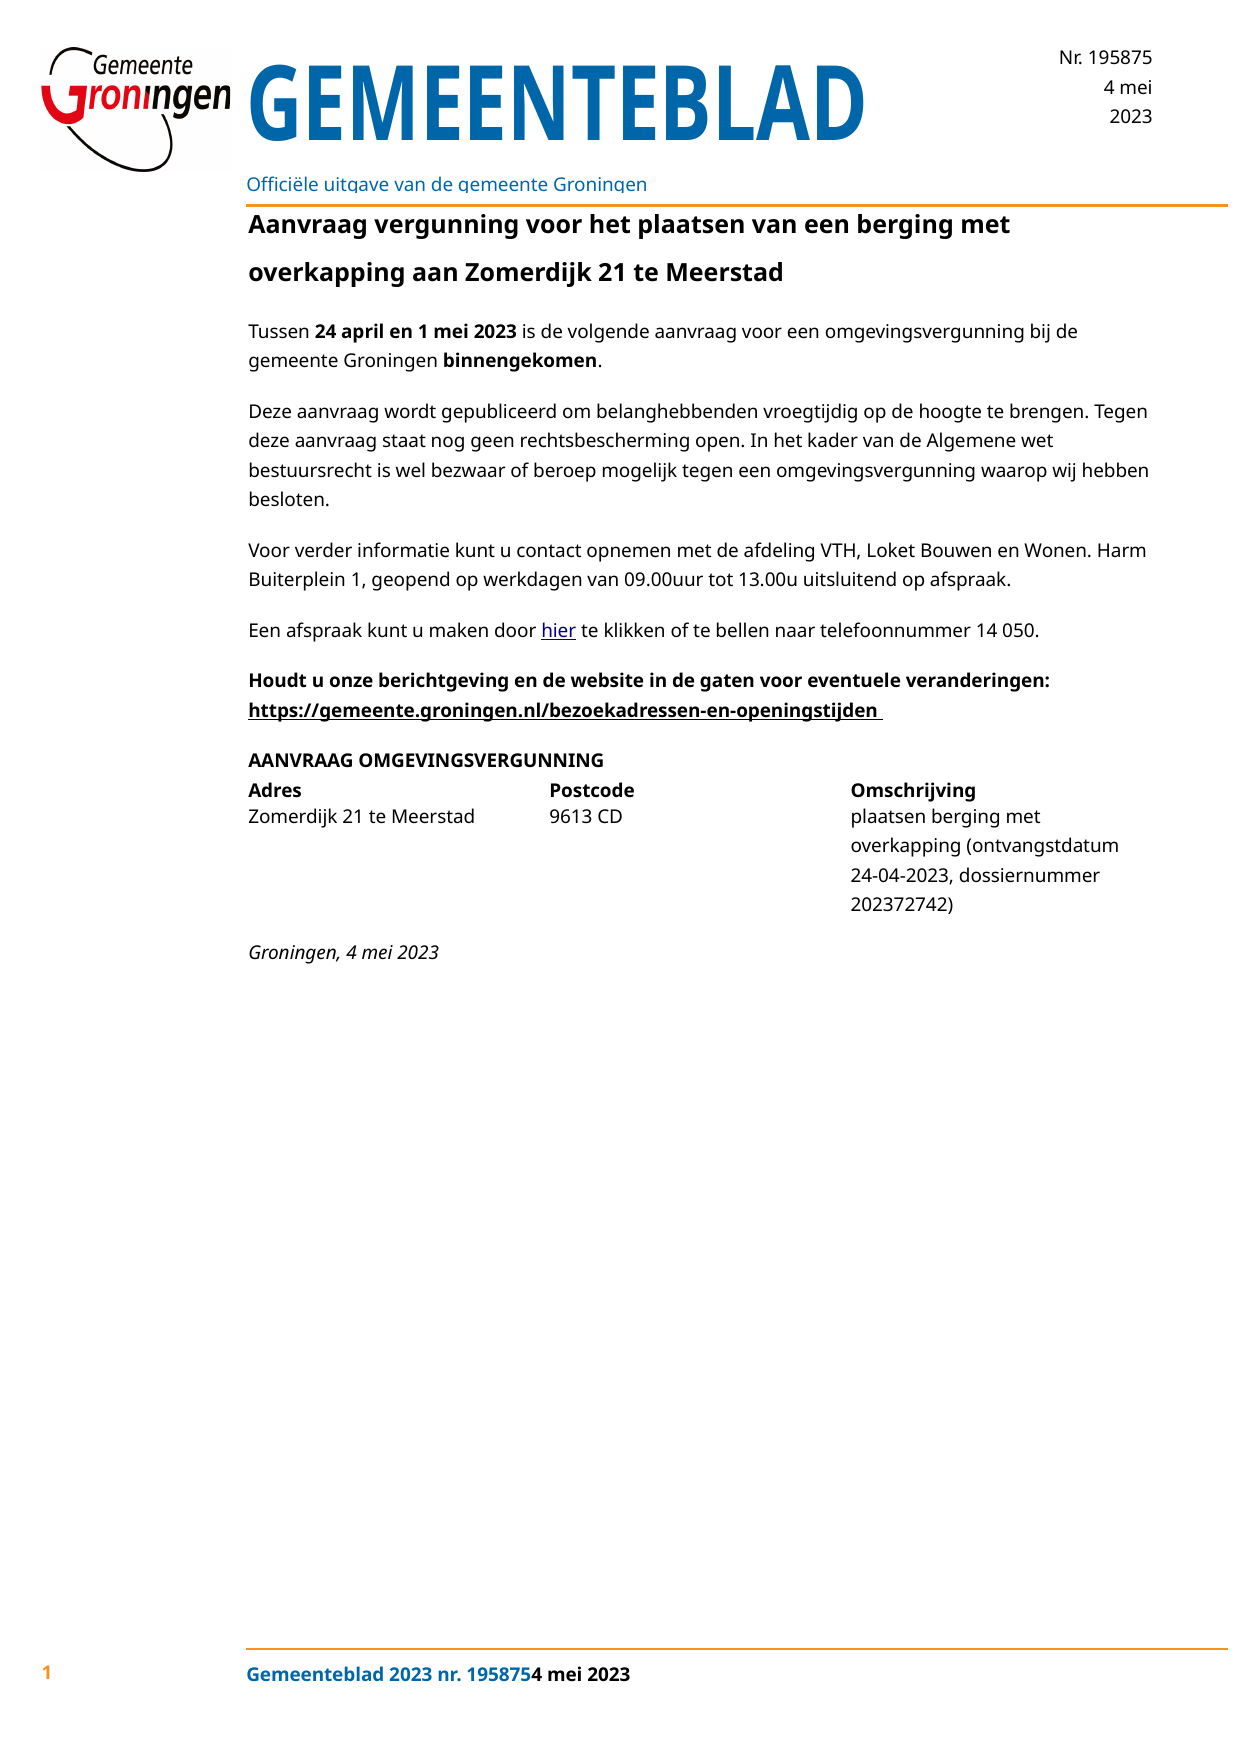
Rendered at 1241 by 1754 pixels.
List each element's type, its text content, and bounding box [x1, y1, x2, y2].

table_header Omschrijving [850, 777, 1152, 803]
text Aanvraag vergunning voor het plaatsen van een berging met overkapping aan Zomerdijk 21 te Meerstad [248, 207, 1152, 288]
picture [41, 47, 231, 172]
table_cell Zomerdijk 21 te Meerstad [248, 803, 549, 917]
text AANVRAAG OMGEVINGSVERGUNNING [248, 747, 1152, 773]
text Voor verder informatie kunt u contact opnemen met de afdeling VTH, Loket Bouwen en Wonen. Harm Buiterplein 1, geopend op werkdagen van 09.00uur tot 13.00u uitsluitend op afspraak. [248, 537, 1152, 592]
table_header Postcode [549, 777, 850, 803]
text Groningen, 4 mei 2023 [248, 939, 1152, 964]
text Een afspraak kunt u maken door hier te klikken of te bellen naar telefoonnummer 14 050. [248, 617, 1152, 643]
table_header Adres [248, 777, 549, 803]
text Houdt u onze berichtgeving en de website in de gaten voor eventuele veranderingen: https://gemeente.groningen.nl/bezoekadressen-en-openingstijden [248, 667, 1152, 723]
text Tussen 24 april en 1 mei 2023 is de volgende aanvraag voor een omgevingsvergunning bij de gemeente Groningen binnengekomen. [248, 318, 1152, 373]
table_cell plaatsen berging met overkapping (ontvangstdatum 24-04-2023, dossiernummer 202372742) [850, 803, 1152, 917]
text Deze aanvraag wordt gepubliceerd om belanghebbenden vroegtijdig op de hoogte te brengen. Tegen deze aanvraag staat nog geen rechtsbescherming open. In het kader van de Algemene wet bestuursrecht is wel bezwaar of beroep mogelijk tegen een omgevingsvergunning waarop wij hebben besloten. [248, 398, 1152, 512]
table_cell 9613 CD [549, 803, 850, 917]
